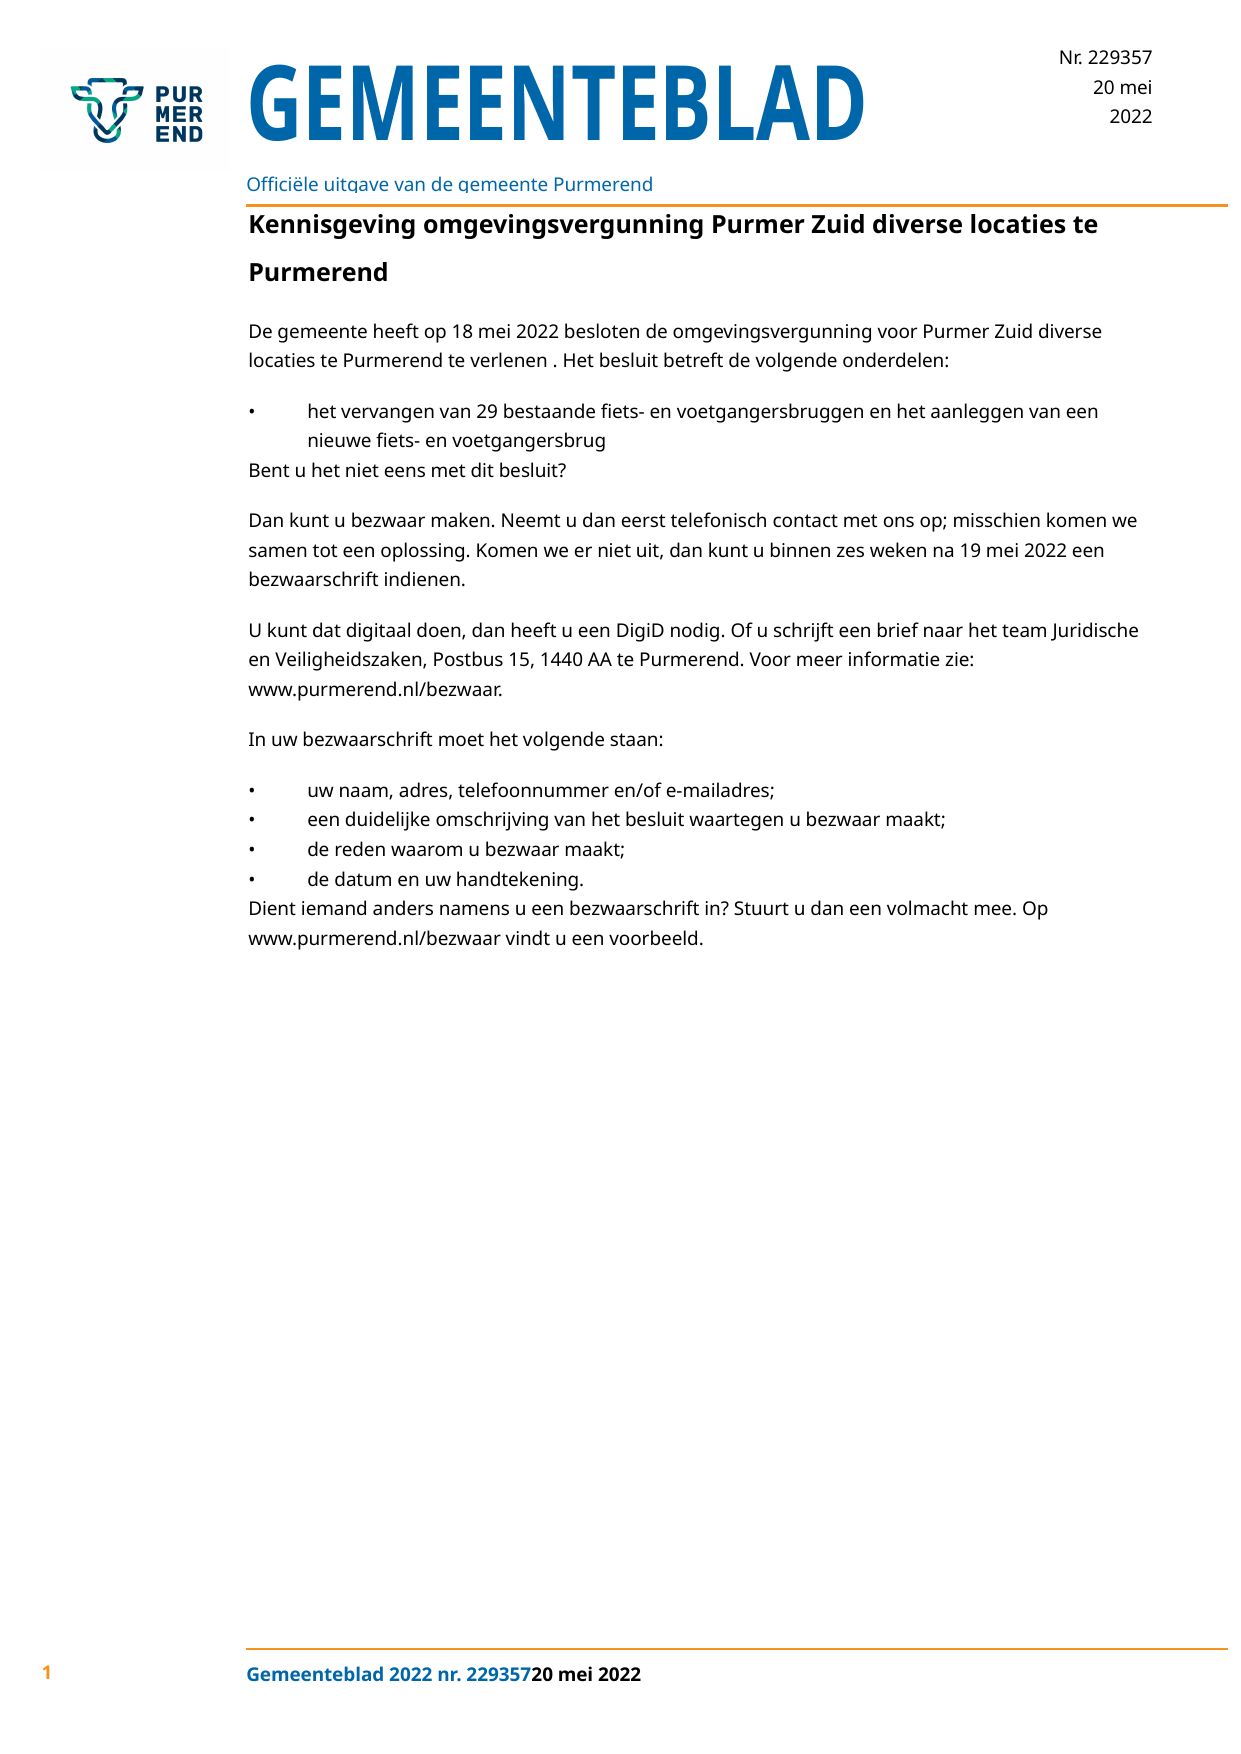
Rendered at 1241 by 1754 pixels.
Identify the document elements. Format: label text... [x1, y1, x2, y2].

text Dient iemand anders namens u een bezwaarschrift in? Stuurt u dan een volmacht mee. Op www.purmerend.nl/bezwaar vindt u een voorbeeld. [248, 895, 1152, 951]
list uw naam, adres, telefoonnummer en/of e-mailadres; [248, 777, 1152, 803]
list de datum en uw handtekening. [248, 866, 1152, 892]
text Bent u het niet eens met dit besluit? [248, 457, 1152, 483]
picture [41, 47, 231, 172]
list een duidelijke omschrijving van het besluit waartegen u bezwaar maakt; [248, 807, 1152, 832]
text In uw bezwaarschrift moet het volgende staan: [248, 727, 1152, 752]
text Dan kunt u bezwaar maken. Neemt u dan eerst telefonisch contact met ons op; misschien komen we samen tot een oplossing. Komen we er niet uit, dan kunt u binnen zes weken na 19 mei 2022 een bezwaarschrift indienen. [248, 507, 1152, 592]
text U kunt dat digitaal doen, dan heeft u een DigiD nodig. Of u schrijft een brief naar het team Juridische en Veiligheidszaken, Postbus 15, 1440 AA te Purmerend. Voor meer informatie zie: www.purmerend.nl/bezwaar. [248, 617, 1152, 702]
text De gemeente heeft op 18 mei 2022 besloten de omgevingsvergunning voor Purmer Zuid diverse locaties te Purmerend te verlenen . Het besluit betreft de volgende onderdelen: [248, 318, 1152, 373]
text Kennisgeving omgevingsvergunning Purmer Zuid diverse locaties te Purmerend [248, 207, 1152, 288]
list het vervangen van 29 bestaande fiets- en voetgangersbruggen en het aanleggen van een nieuwe fiets- en voetgangersbrug [248, 398, 1152, 453]
list de reden waarom u bezwaar maakt; [248, 836, 1152, 862]
